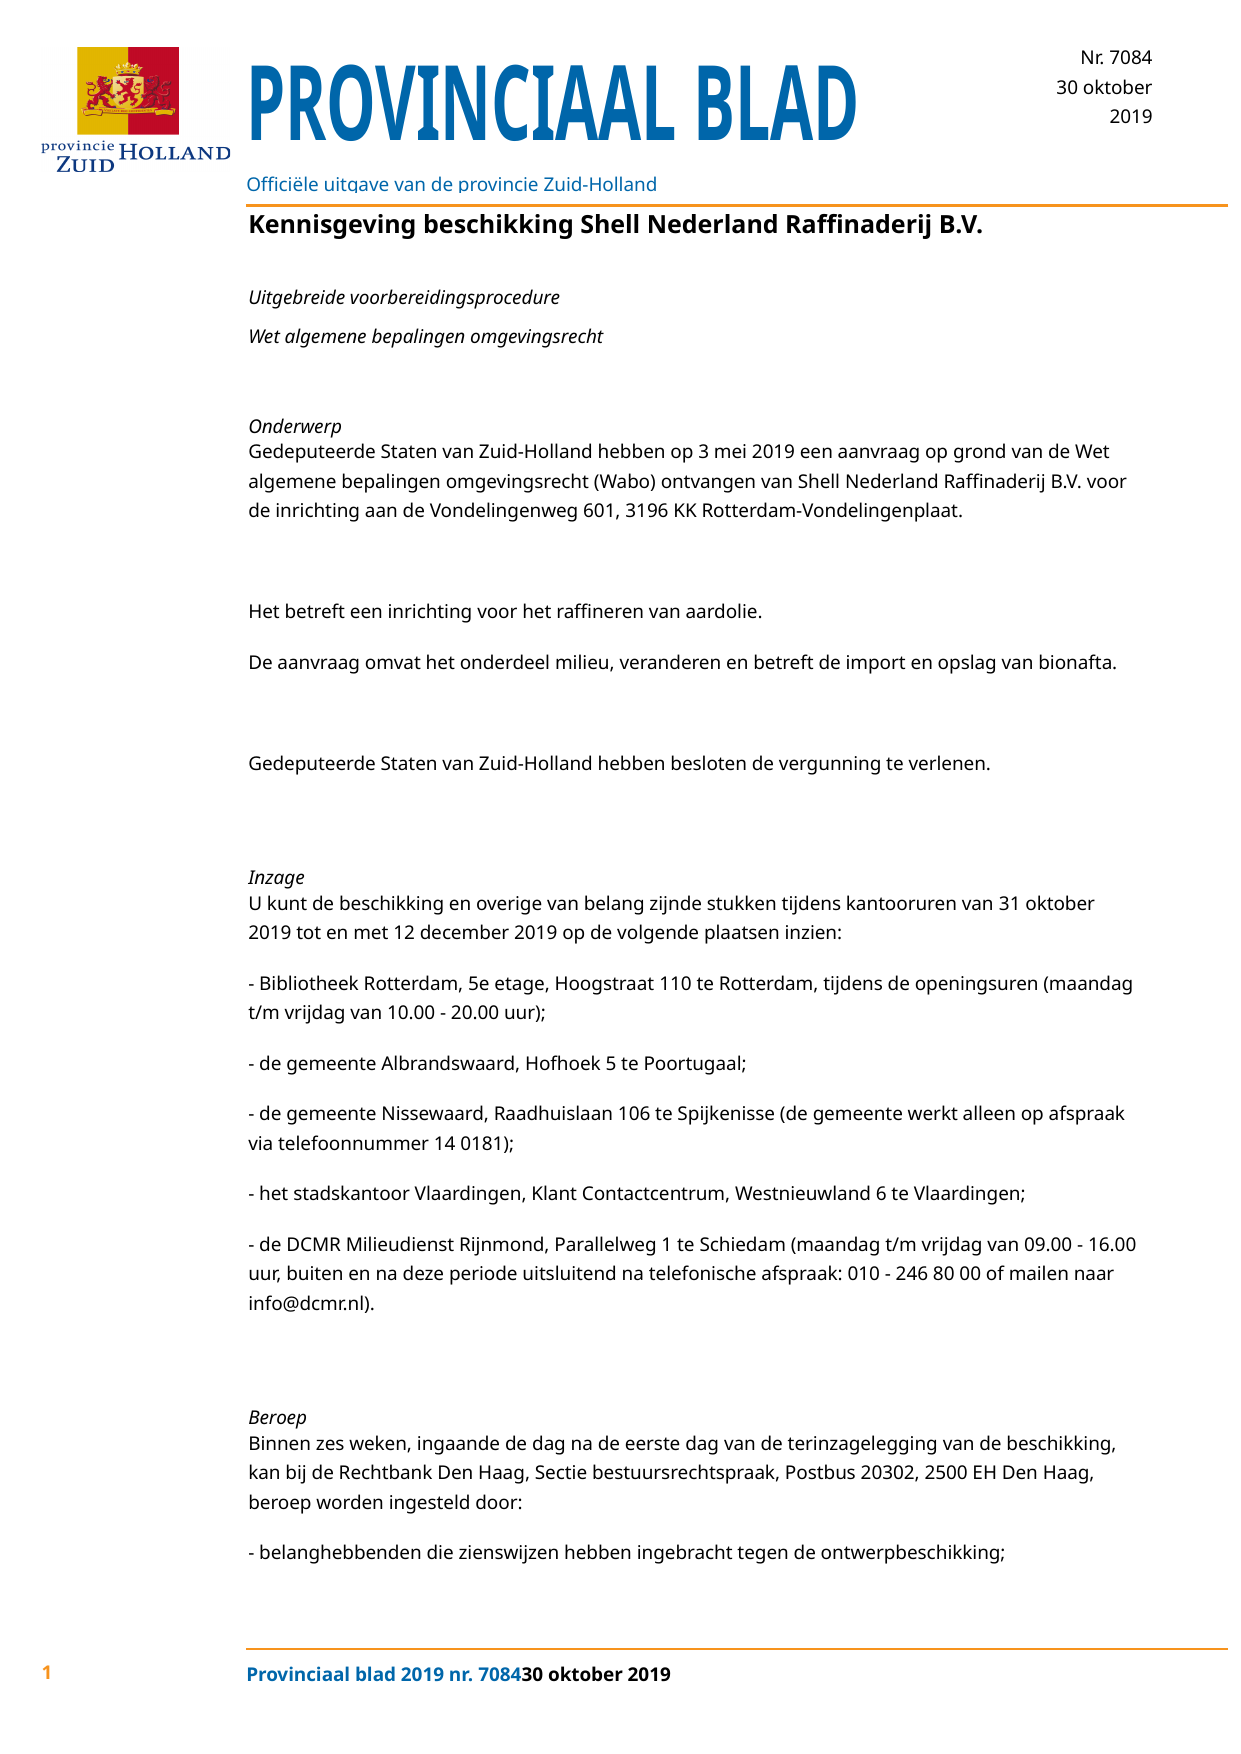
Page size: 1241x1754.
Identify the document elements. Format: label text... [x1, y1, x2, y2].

text - de gemeente Albrandswaard, Hofhoek 5 te Poortugaal; [248, 1050, 1152, 1076]
text Uitgebreide voorbereidingsprocedure [248, 284, 1152, 309]
text Beroep [248, 1404, 1152, 1430]
text - de gemeente Nissewaard, Raadhuislaan 106 te Spijkenisse (de gemeente werkt alleen op afspraak via telefoonnummer 14 0181); [248, 1100, 1152, 1156]
picture [41, 47, 231, 172]
text - het stadskantoor Vlaardingen, Klant Contactcentrum, Westnieuwland 6 te Vlaardingen; [248, 1180, 1152, 1206]
text - belanghebbenden die zienswijzen hebben ingebracht tegen de ontwerpbeschikking; [248, 1539, 1152, 1565]
text Gedeputeerde Staten van Zuid-Holland hebben op 3 mei 2019 een aanvraag op grond van de Wet algemene bepalingen omgevingsrecht (Wabo) ontvangen van Shell Nederland Raffinaderij B.V. voor de inrichting aan de Vondelingenweg 601, 3196 KK Rotterdam-Vondelingenplaat. [248, 438, 1152, 523]
text Gedeputeerde Staten van Zuid-Holland hebben besloten de vergunning te verlenen. [248, 750, 1152, 776]
text U kunt de beschikking en overige van belang zijnde stukken tijdens kantooruren van 31 oktober 2019 tot en met 12 december 2019 op de volgende plaatsen inzien: [248, 890, 1152, 945]
text - Bibliotheek Rotterdam, 5e etage, Hoogstraat 110 te Rotterdam, tijdens de openingsuren (maandag t/m vrijdag van 10.00 - 20.00 uur); [248, 970, 1152, 1025]
text Inzage [248, 864, 1152, 890]
text Wet algemene bepalingen omgevingsrecht [248, 323, 1152, 349]
text Onderwerp [248, 413, 1152, 438]
text Binnen zes weken, ingaande de dag na de eerste dag van de terinzagelegging van de beschikking, kan bij de Rechtbank Den Haag, Sectie bestuursrechtspraak, Postbus 20302, 2500 EH Den Haag, beroep worden ingesteld door: [248, 1430, 1152, 1515]
text De aanvraag omvat het onderdeel milieu, veranderen en betreft de import en opslag van bionafta. [248, 649, 1152, 675]
text Het betreft een inrichting voor het raffineren van aardolie. [248, 598, 1152, 624]
text - de DCMR Milieudienst Rijnmond, Parallelweg 1 te Schiedam (maandag t/m vrijdag van 09.00 - 16.00 uur, buiten en na deze periode uitsluitend na telefonische afspraak: 010 - 246 80 00 of mailen naar info@dcmr.nl). [248, 1231, 1152, 1316]
text Kennisgeving beschikking Shell Nederland Raffinaderij B.V. [248, 207, 1152, 241]
